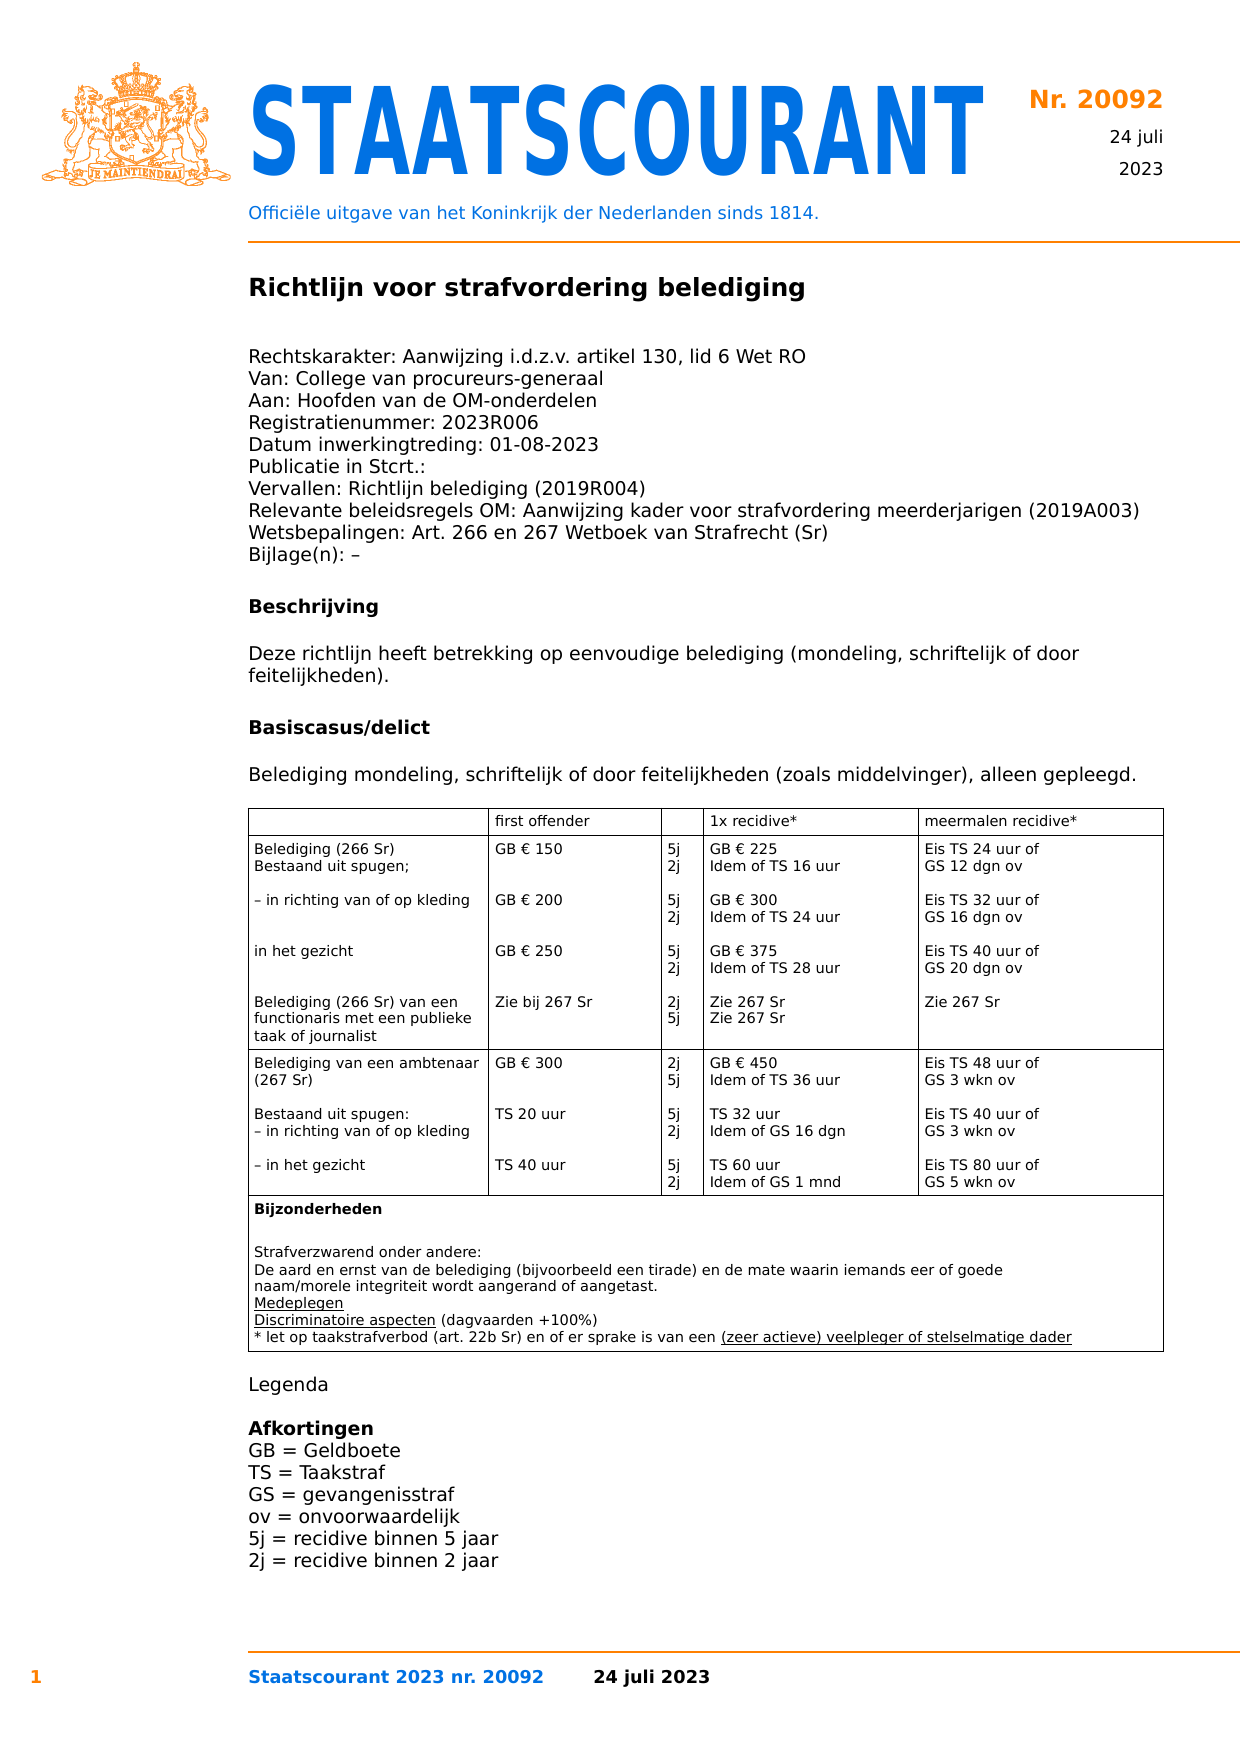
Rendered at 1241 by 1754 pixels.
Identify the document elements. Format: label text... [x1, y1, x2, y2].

table_cell 5j 2j [662, 943, 703, 976]
table_cell [489, 875, 661, 892]
table_cell Belediging (266 Sr) van een functionaris met een publieke taak of journalist [249, 994, 488, 1049]
table_cell in het gezicht [249, 943, 488, 976]
table_cell [662, 976, 703, 993]
table_cell GB € 300 Idem of TS 24 uur [704, 892, 918, 926]
table_cell [919, 976, 1163, 993]
table_cell GB € 450 Idem of TS 36 uur [704, 1050, 918, 1089]
subtitle Beschrijving [248, 596, 1163, 618]
text Relevante beleidsregels OM: Aanwijzing kader voor strafvordering meerderjarigen (2019A003) [248, 500, 1163, 522]
table_header [249, 809, 488, 835]
text Legenda [248, 1374, 1163, 1396]
table_cell 5j 2j [662, 892, 703, 926]
table_cell [704, 1089, 918, 1106]
table_cell [249, 926, 488, 942]
table_cell TS 20 uur [489, 1106, 661, 1140]
table_cell [704, 1140, 918, 1157]
table_cell Strafverzwarend onder andere: De aard en ernst van de belediging (bijvoorbeeld een tirade) en de mate waarin iemands eer of goede naam/morele integriteit wordt aangerand of aangetast. Medeplegen Discriminatoire aspecten (dagvaarden +100%) * let op taakstrafverbod (art. 22b Sr) en of er sprake is van een (zeer actieve) veelpleger of stelselmatige dader [249, 1240, 1163, 1351]
table_header 1x recidive* [704, 809, 918, 835]
table_cell TS 40 uur [489, 1157, 661, 1195]
table_cell – in het gezicht [249, 1157, 488, 1195]
text Registratienummer: 2023R006 [248, 412, 1163, 434]
table_cell Eis TS 32 uur of GS 16 dgn ov [919, 892, 1163, 926]
table_header [25, 62, 248, 241]
table_cell Eis TS 40 uur of GS 3 wkn ov [919, 1106, 1163, 1140]
text Afkortingen [248, 1418, 1163, 1440]
table_cell 5j 2j [662, 1157, 703, 1195]
text ov = onvoorwaardelijk [248, 1506, 1163, 1528]
table_cell 2j 5j [662, 994, 703, 1049]
table_cell Eis TS 80 uur of GS 5 wkn ov [919, 1157, 1163, 1195]
table_cell Belediging (266 Sr) Bestaand uit spugen; [249, 836, 488, 874]
text 5j = recidive binnen 5 jaar [248, 1528, 1163, 1549]
table_cell – in richting van of op kleding [249, 892, 488, 926]
text Deze richtlijn heeft betrekking op eenvoudige belediging (mondeling, schriftelijk of door feitelijkheden). [248, 643, 1163, 687]
table_cell Eis TS 48 uur of GS 3 wkn ov [919, 1050, 1163, 1089]
table_cell [919, 1140, 1163, 1157]
table_cell [662, 1140, 703, 1157]
table_cell 5j 2j [662, 836, 703, 874]
table_header Nr. 20092 [998, 62, 1240, 121]
table_cell GB € 150 [489, 836, 661, 874]
table_cell Zie 267 Sr [919, 994, 1163, 1049]
table_cell [249, 1218, 1163, 1240]
text Aan: Hoofden van de OM-onderdelen [248, 390, 1163, 412]
text Vervallen: Richtlijn belediging (2019R004) [248, 478, 1163, 500]
table_cell [249, 1140, 488, 1157]
subtitle Richtlijn voor strafvordering belediging [248, 273, 1163, 302]
table_cell Zie 267 Sr Zie 267 Sr [704, 994, 918, 1049]
table_cell [662, 926, 703, 942]
table_cell [704, 875, 918, 892]
table_cell 24 juli [998, 121, 1240, 153]
table_cell GB € 200 [489, 892, 661, 926]
picture [41, 62, 231, 186]
table_cell [489, 976, 661, 993]
table_cell 2023 [998, 153, 1240, 203]
table_cell TS 32 uur Idem of GS 16 dgn [704, 1106, 918, 1140]
text Wetsbepalingen: Art. 266 en 267 Wetboek van Strafrecht (Sr) [248, 522, 1163, 544]
text Bijlage(n): – [248, 544, 1163, 566]
table_header [662, 809, 703, 835]
table_cell GB € 300 [489, 1050, 661, 1089]
table_cell [489, 1089, 661, 1106]
text Datum inwerkingtreding: 01-08-2023 [248, 434, 1163, 456]
table_cell [919, 1089, 1163, 1106]
table_header STAATSCOURANT [248, 62, 998, 203]
table_header meermalen recidive* [919, 809, 1163, 835]
table_cell [489, 1140, 661, 1157]
table_cell [919, 926, 1163, 942]
table_cell GB € 375 Idem of TS 28 uur [704, 943, 918, 976]
table_cell Officiële uitgave van het Koninkrijk der Nederlanden sinds 1814. [248, 203, 1240, 241]
text Publicatie in Stcrt.: [248, 456, 1163, 478]
table_cell [662, 1089, 703, 1106]
table_cell Eis TS 40 uur of GS 20 dgn ov [919, 943, 1163, 976]
table_cell 2j 5j [662, 1050, 703, 1089]
table_cell TS 60 uur Idem of GS 1 mnd [704, 1157, 918, 1195]
text TS = Taakstraf [248, 1462, 1163, 1484]
text GS = gevangenisstraf [248, 1484, 1163, 1506]
table_cell Zie bij 267 Sr [489, 994, 661, 1049]
table_cell [662, 875, 703, 892]
table_cell Bestaand uit spugen: – in richting van of op kleding [249, 1106, 488, 1140]
table_cell GB € 250 [489, 943, 661, 976]
table_cell Eis TS 24 uur of GS 12 dgn ov [919, 836, 1163, 874]
table_cell [919, 875, 1163, 892]
table_cell [249, 976, 488, 993]
table_cell GB € 225 Idem of TS 16 uur [704, 836, 918, 874]
text Belediging mondeling, schriftelijk of door feitelijkheden (zoals middelvinger), alleen gepleegd. [248, 764, 1163, 786]
table_cell [704, 926, 918, 942]
table_cell Bijzonderheden [249, 1196, 1163, 1218]
table_cell [704, 976, 918, 993]
text 2j = recidive binnen 2 jaar [248, 1549, 1163, 1572]
subtitle Basiscasus/delict [248, 717, 1163, 739]
table_cell 5j 2j [662, 1106, 703, 1140]
text Van: College van procureurs-generaal [248, 368, 1163, 390]
table_cell [489, 926, 661, 942]
table_cell [249, 1089, 488, 1106]
table_header first offender [489, 809, 661, 835]
table_cell [249, 875, 488, 892]
text GB = Geldboete [248, 1440, 1163, 1462]
text Rechtskarakter: Aanwijzing i.d.z.v. artikel 130, lid 6 Wet RO [248, 346, 1163, 368]
table_cell Belediging van een ambtenaar (267 Sr) [249, 1050, 488, 1089]
